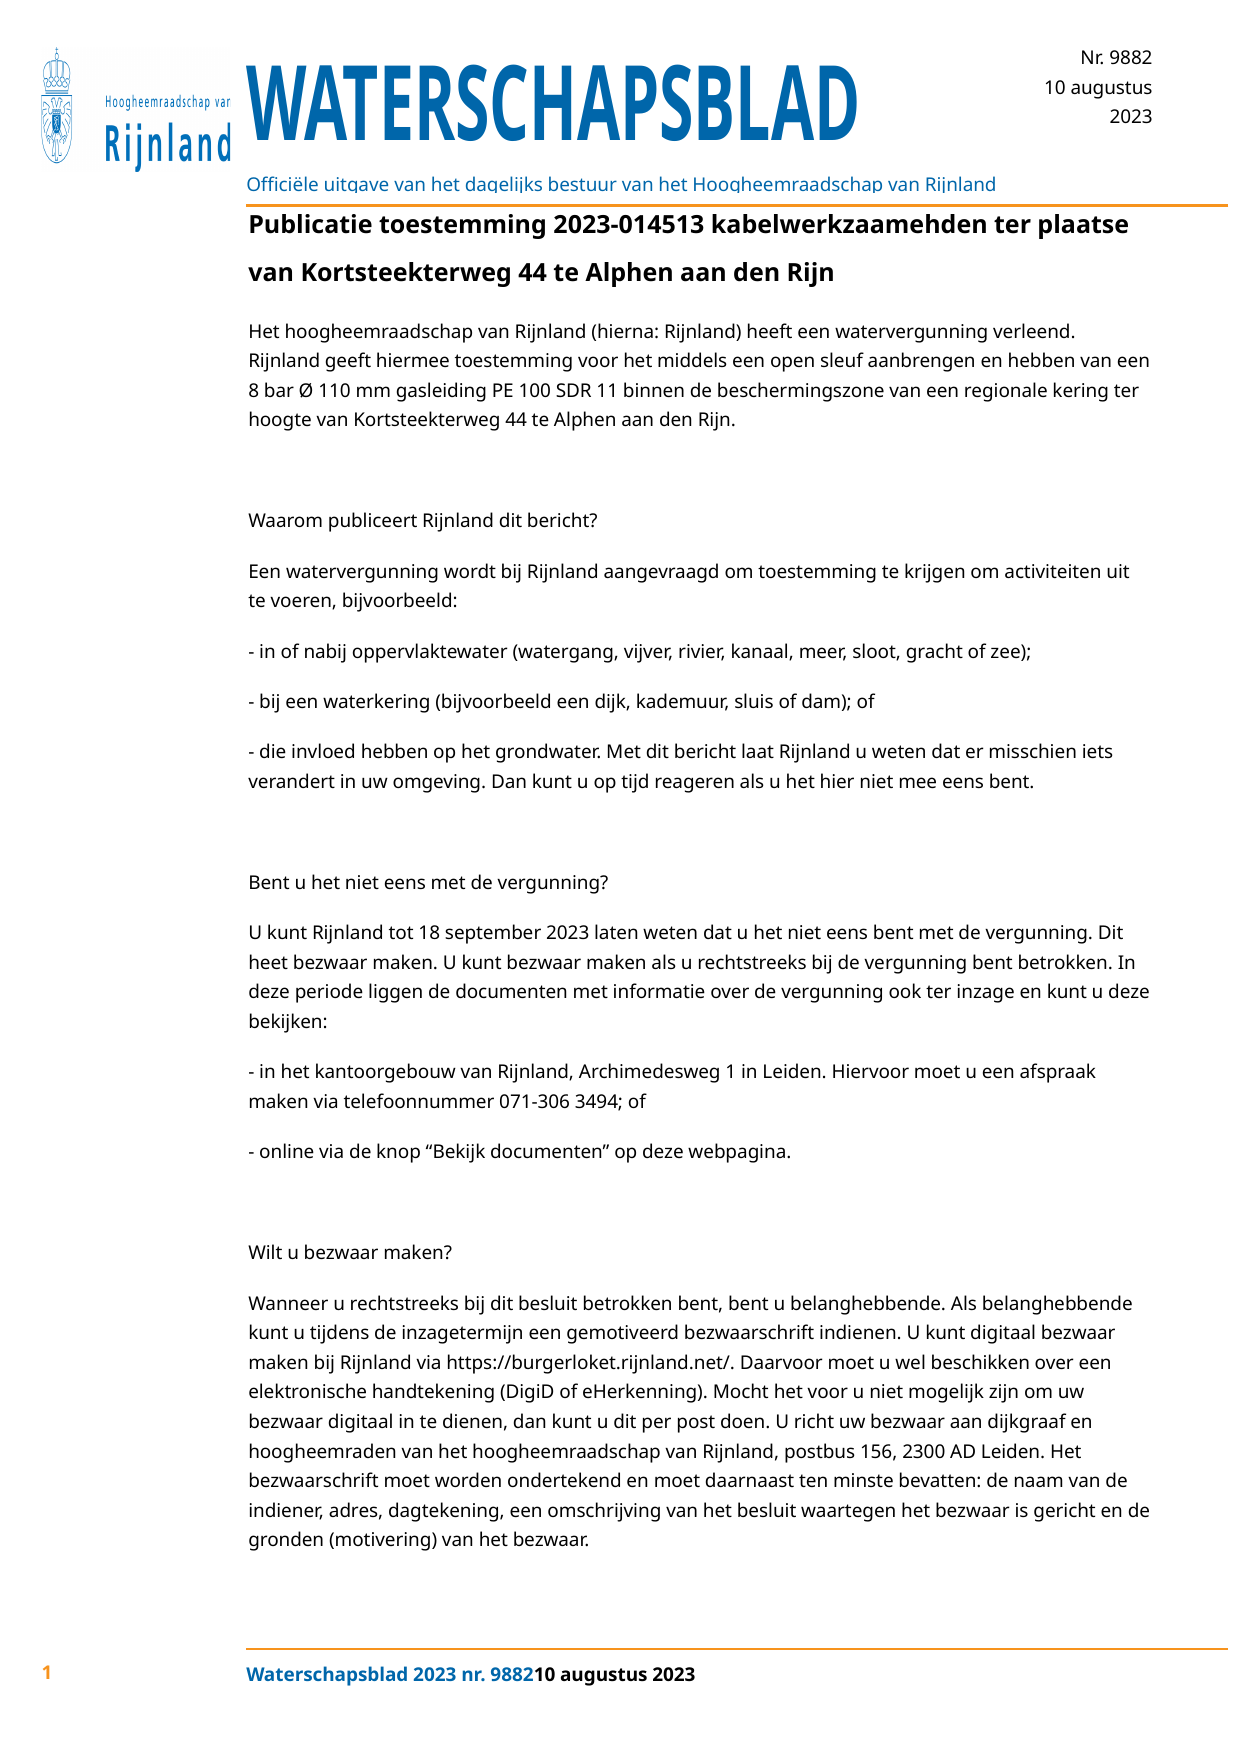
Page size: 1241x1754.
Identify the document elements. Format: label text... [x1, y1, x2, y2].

text - die invloed hebben op het grondwater. Met dit bericht laat Rijnland u weten dat er misschien iets verandert in uw omgeving. Dan kunt u op tijd reageren als u het hier niet mee eens bent. [248, 739, 1152, 794]
text Publicatie toestemming 2023-014513 kabelwerkzaamehden ter plaatse van Kortsteekterweg 44 te Alphen aan den Rijn [248, 207, 1152, 288]
text Bent u het niet eens met de vergunning? [248, 869, 1152, 895]
text U kunt Rijnland tot 18 september 2023 laten weten dat u het niet eens bent met de vergunning. Dit heet bezwaar maken. U kunt bezwaar maken als u rechtstreeks bij de vergunning bent betrokken. In deze periode liggen de documenten met informatie over de vergunning ook ter inzage en kunt u deze bekijken: [248, 919, 1152, 1034]
text - online via de knop “Bekijk documenten” op deze webpagina. [248, 1139, 1152, 1164]
picture [41, 47, 231, 172]
text Wilt u bezwaar maken? [248, 1239, 1152, 1265]
text Een watervergunning wordt bij Rijnland aangevraagd om toestemming te krijgen om activiteiten uit te voeren, bijvoorbeeld: [248, 558, 1152, 613]
text - in of nabij oppervlaktewater (watergang, vijver, rivier, kanaal, meer, sloot, gracht of zee); [248, 638, 1152, 664]
text Wanneer u rechtstreeks bij dit besluit betrokken bent, bent u belanghebbende. Als belanghebbende kunt u tijdens de inzagetermijn een gemotiveerd bezwaarschrift indienen. U kunt digitaal bezwaar maken bij Rijnland via https://burgerloket.rijnland.net/. Daarvoor moet u wel beschikken over een elektronische handtekening (DigiD of eHerkenning). Mocht het voor u niet mogelijk zijn om uw bezwaar digitaal in te dienen, dan kunt u dit per post doen. U richt uw bezwaar aan dijkgraaf en hoogheemraden van het hoogheemraadschap van Rijnland, postbus 156, 2300 AD Leiden. Het bezwaarschrift moet worden ondertekend en moet daarnaast ten minste bevatten: de naam van de indiener, adres, dagtekening, een omschrijving van het besluit waartegen het bezwaar is gericht en de gronden (motivering) van het bezwaar. [248, 1290, 1152, 1552]
text - in het kantoorgebouw van Rijnland, Archimedesweg 1 in Leiden. Hiervoor moet u een afspraak maken via telefoonnummer 071-306 3494; of [248, 1059, 1152, 1114]
text Waarom publiceert Rijnland dit bericht? [248, 507, 1152, 533]
text - bij een waterkering (bijvoorbeeld een dijk, kademuur, sluis of dam); of [248, 688, 1152, 714]
text Het hoogheemraadschap van Rijnland (hierna: Rijnland) heeft een watervergunning verleend. Rijnland geeft hiermee toestemming voor het middels een open sleuf aanbrengen en hebben van een 8 bar Ø 110 mm gasleiding PE 100 SDR 11 binnen de beschermingszone van een regionale kering ter hoogte van Kortsteekterweg 44 te Alphen aan den Rijn. [248, 318, 1152, 432]
